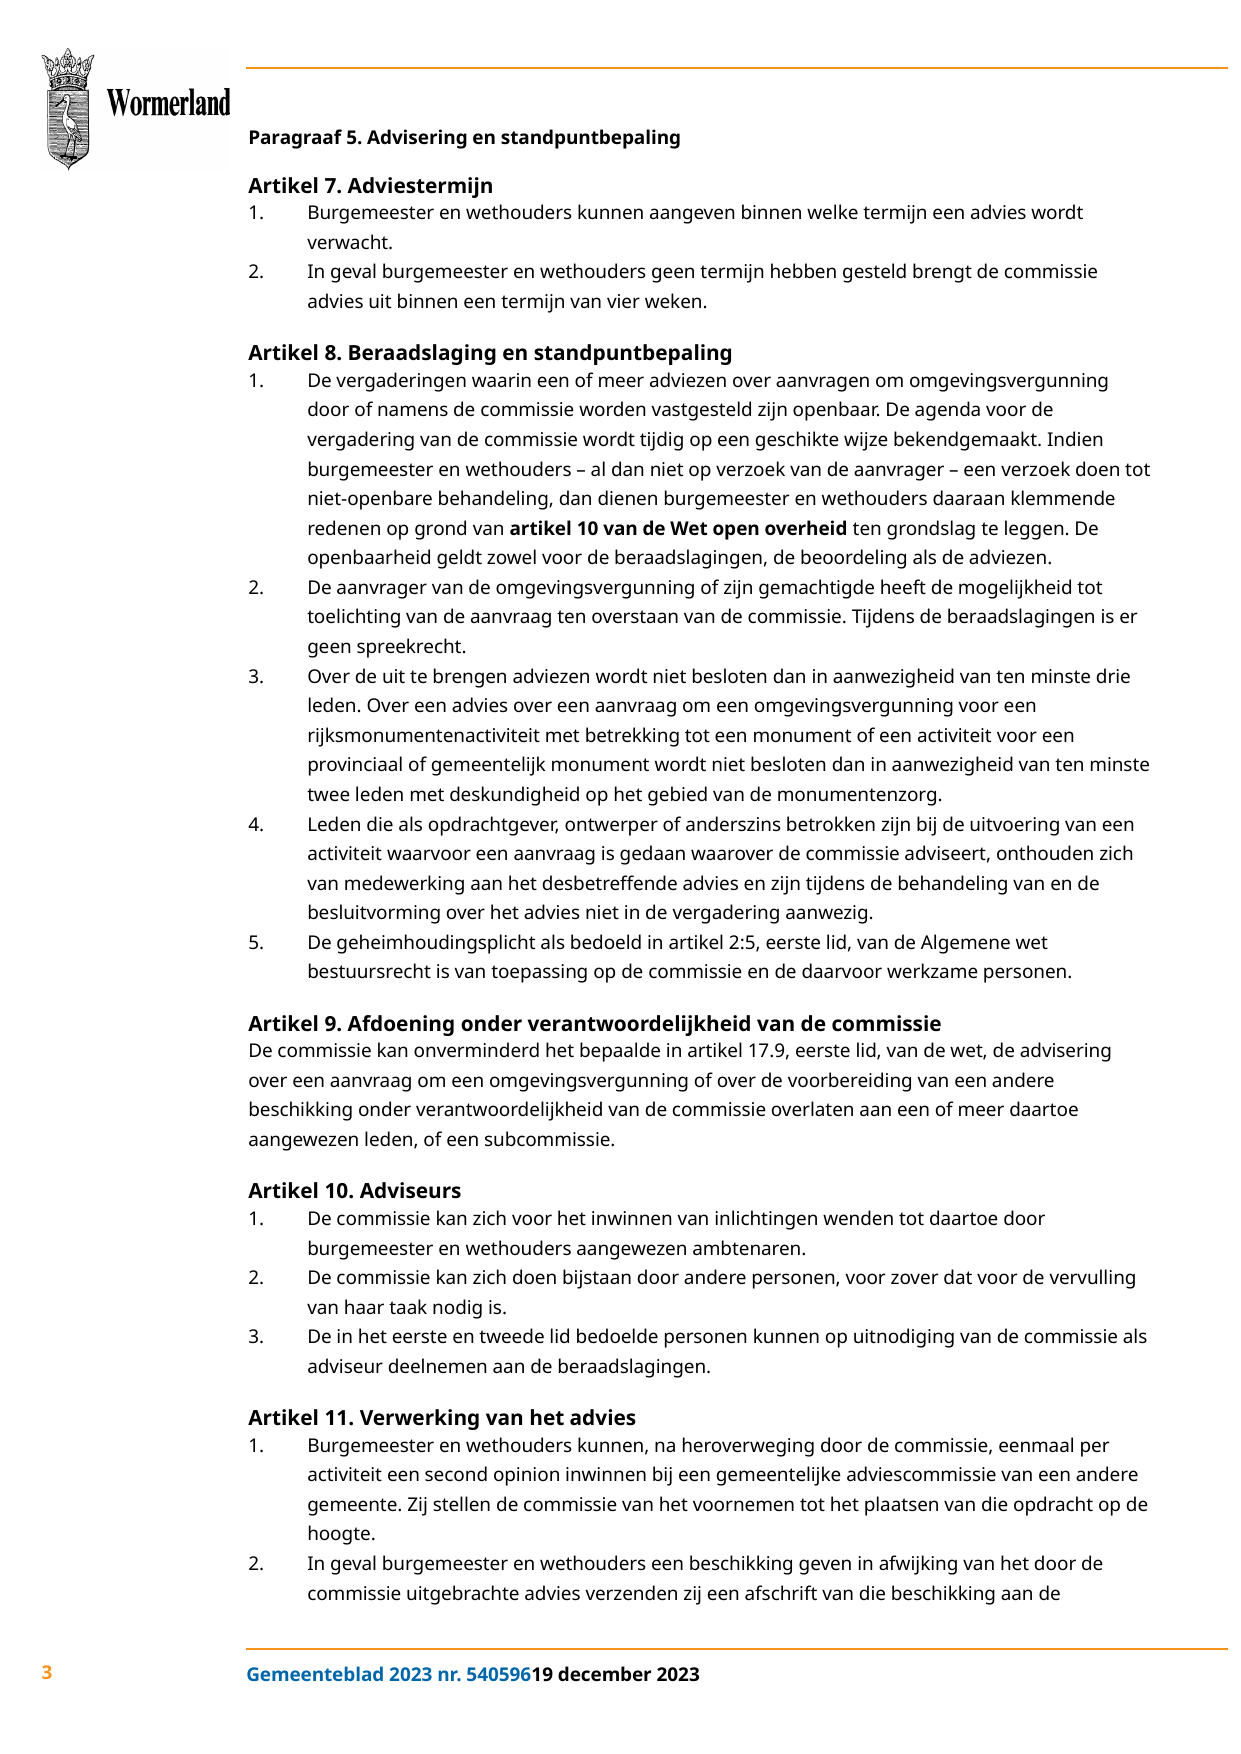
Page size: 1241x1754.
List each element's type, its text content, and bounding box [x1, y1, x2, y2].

list Leden die als opdrachtgever, ontwerper of anderszins betrokken zijn bij de uitvoering van een activiteit waarvoor een aanvraag is gedaan waarover de commissie adviseert, onthouden zich van medewerking aan het desbetreffende advies en zijn tijdens de behandeling van en de besluitvorming over het advies niet in de vergadering aanwezig. [248, 811, 1152, 925]
list De vergaderingen waarin een of meer adviezen over aanvragen om omgevingsvergunning door of namens de commissie worden vastgesteld zijn openbaar. De agenda voor de vergadering van de commissie wordt tijdig op een geschikte wijze bekendgemaakt. Indien burgemeester en wethouders – al dan niet op verzoek van de aanvrager – een verzoek doen tot niet-openbare behandeling, dan dienen burgemeester en wethouders daaraan klemmende redenen op grond van artikel 10 van de Wet open overheid ten grondslag te leggen. De openbaarheid geldt zowel voor de beraadslagingen, de beoordeling als de adviezen. [248, 367, 1152, 570]
text Artikel 9. Afdoening onder verantwoordelijkheid van de commissie [248, 1009, 1152, 1037]
text Artikel 8. Beraadslaging en standpuntbepaling [248, 338, 1152, 367]
list De geheimhoudingsplicht als bedoeld in artikel 2:5, eerste lid, van de Algemene wet bestuursrecht is van toepassing op de commissie en de daarvoor werkzame personen. [248, 929, 1152, 984]
list Burgemeester en wethouders kunnen aangeven binnen welke termijn een advies wordt verwacht. [248, 199, 1152, 255]
text Artikel 7. Adviestermijn [248, 171, 1152, 199]
list Burgemeester en wethouders kunnen, na heroverweging door de commissie, eenmaal per activiteit een second opinion inwinnen bij een gemeentelijke adviescommissie van een andere gemeente. Zij stellen de commissie van het voornemen tot het plaatsen van die opdracht op de hoogte. [248, 1432, 1152, 1546]
list Over de uit te brengen adviezen wordt niet besloten dan in aanwezigheid van ten minste drie leden. Over een advies over een aanvraag om een omgevingsvergunning voor een rijksmonumentenactiviteit met betrekking tot een monument of een activiteit voor een provinciaal of gemeentelijk monument wordt niet besloten dan in aanwezigheid van ten minste twee leden met deskundigheid op het gebied van de monumentenzorg. [248, 663, 1152, 807]
picture [41, 47, 231, 172]
list In geval burgemeester en wethouders een beschikking geven in afwijking van het door de commissie uitgebrachte advies verzenden zij een afschrift van die beschikking aan de [248, 1550, 1152, 1606]
text De commissie kan onverminderd het bepaalde in artikel 17.9, eerste lid, van de wet, de advisering over een aanvraag om een omgevingsvergunning of over de voorbereiding van een andere beschikking onder verantwoordelijkheid van de commissie overlaten aan een of meer daartoe aangewezen leden, of een subcommissie. [248, 1037, 1152, 1152]
text Artikel 10. Adviseurs [248, 1177, 1152, 1205]
list In geval burgemeester en wethouders geen termijn hebben gesteld brengt de commissie advies uit binnen een termijn van vier weken. [248, 258, 1152, 314]
list De in het eerste en tweede lid bedoelde personen kunnen op uitnodiging van de commissie als adviseur deelnemen aan de beraadslagingen. [248, 1323, 1152, 1379]
list De commissie kan zich voor het inwinnen van inlichtingen wenden tot daartoe door burgemeester en wethouders aangewezen ambtenaren. [248, 1205, 1152, 1260]
text Artikel 11. Verwerking van het advies [248, 1403, 1152, 1432]
list De commissie kan zich doen bijstaan door andere personen, voor zover dat voor de vervulling van haar taak nodig is. [248, 1264, 1152, 1319]
text Paragraaf 5. Advisering en standpuntbepaling [248, 124, 1152, 150]
list De aanvrager van de omgevingsvergunning of zijn gemachtigde heeft de mogelijkheid tot toelichting van de aanvraag ten overstaan van de commissie. Tijdens de beraadslagingen is er geen spreekrecht. [248, 574, 1152, 659]
